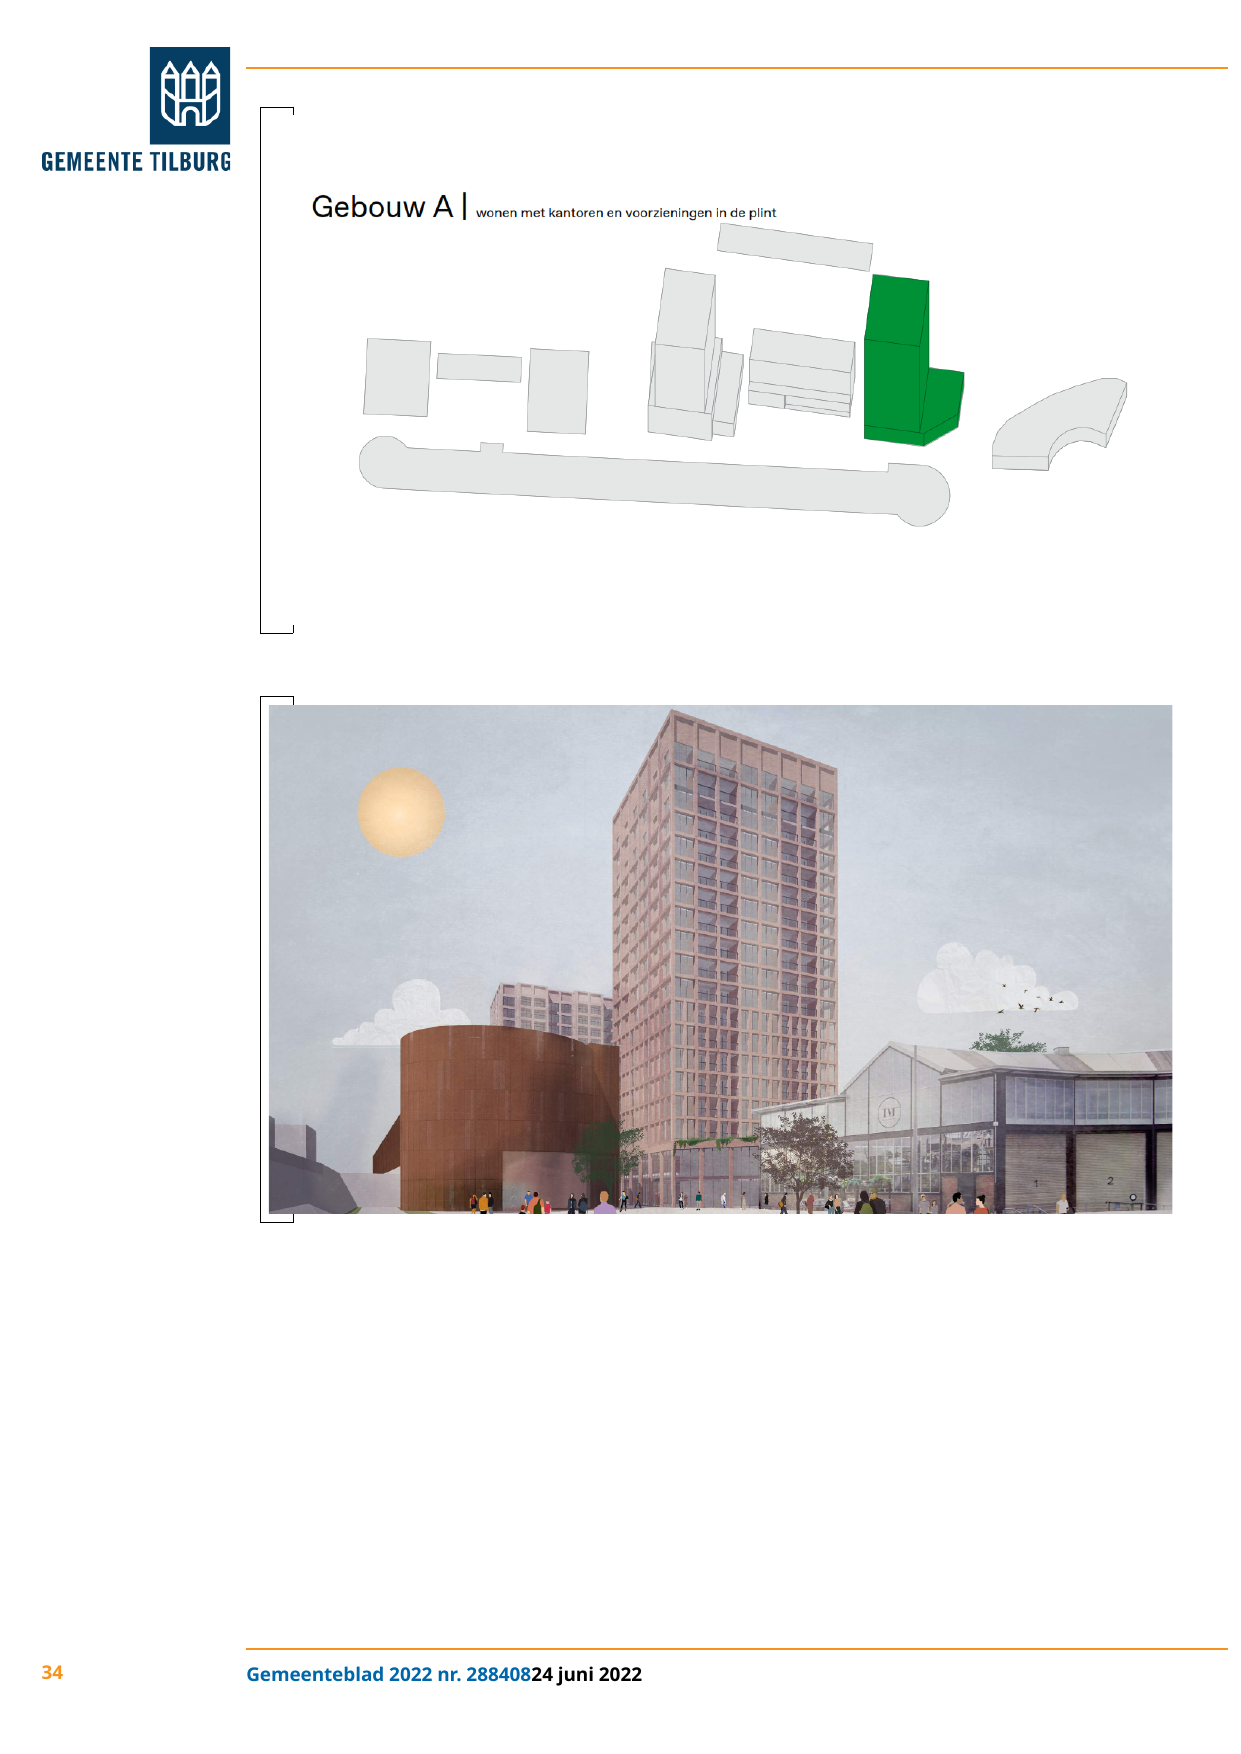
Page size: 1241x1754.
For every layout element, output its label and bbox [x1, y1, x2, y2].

picture [268, 115, 1173, 625]
picture [41, 47, 231, 172]
picture [268, 705, 1173, 1214]
